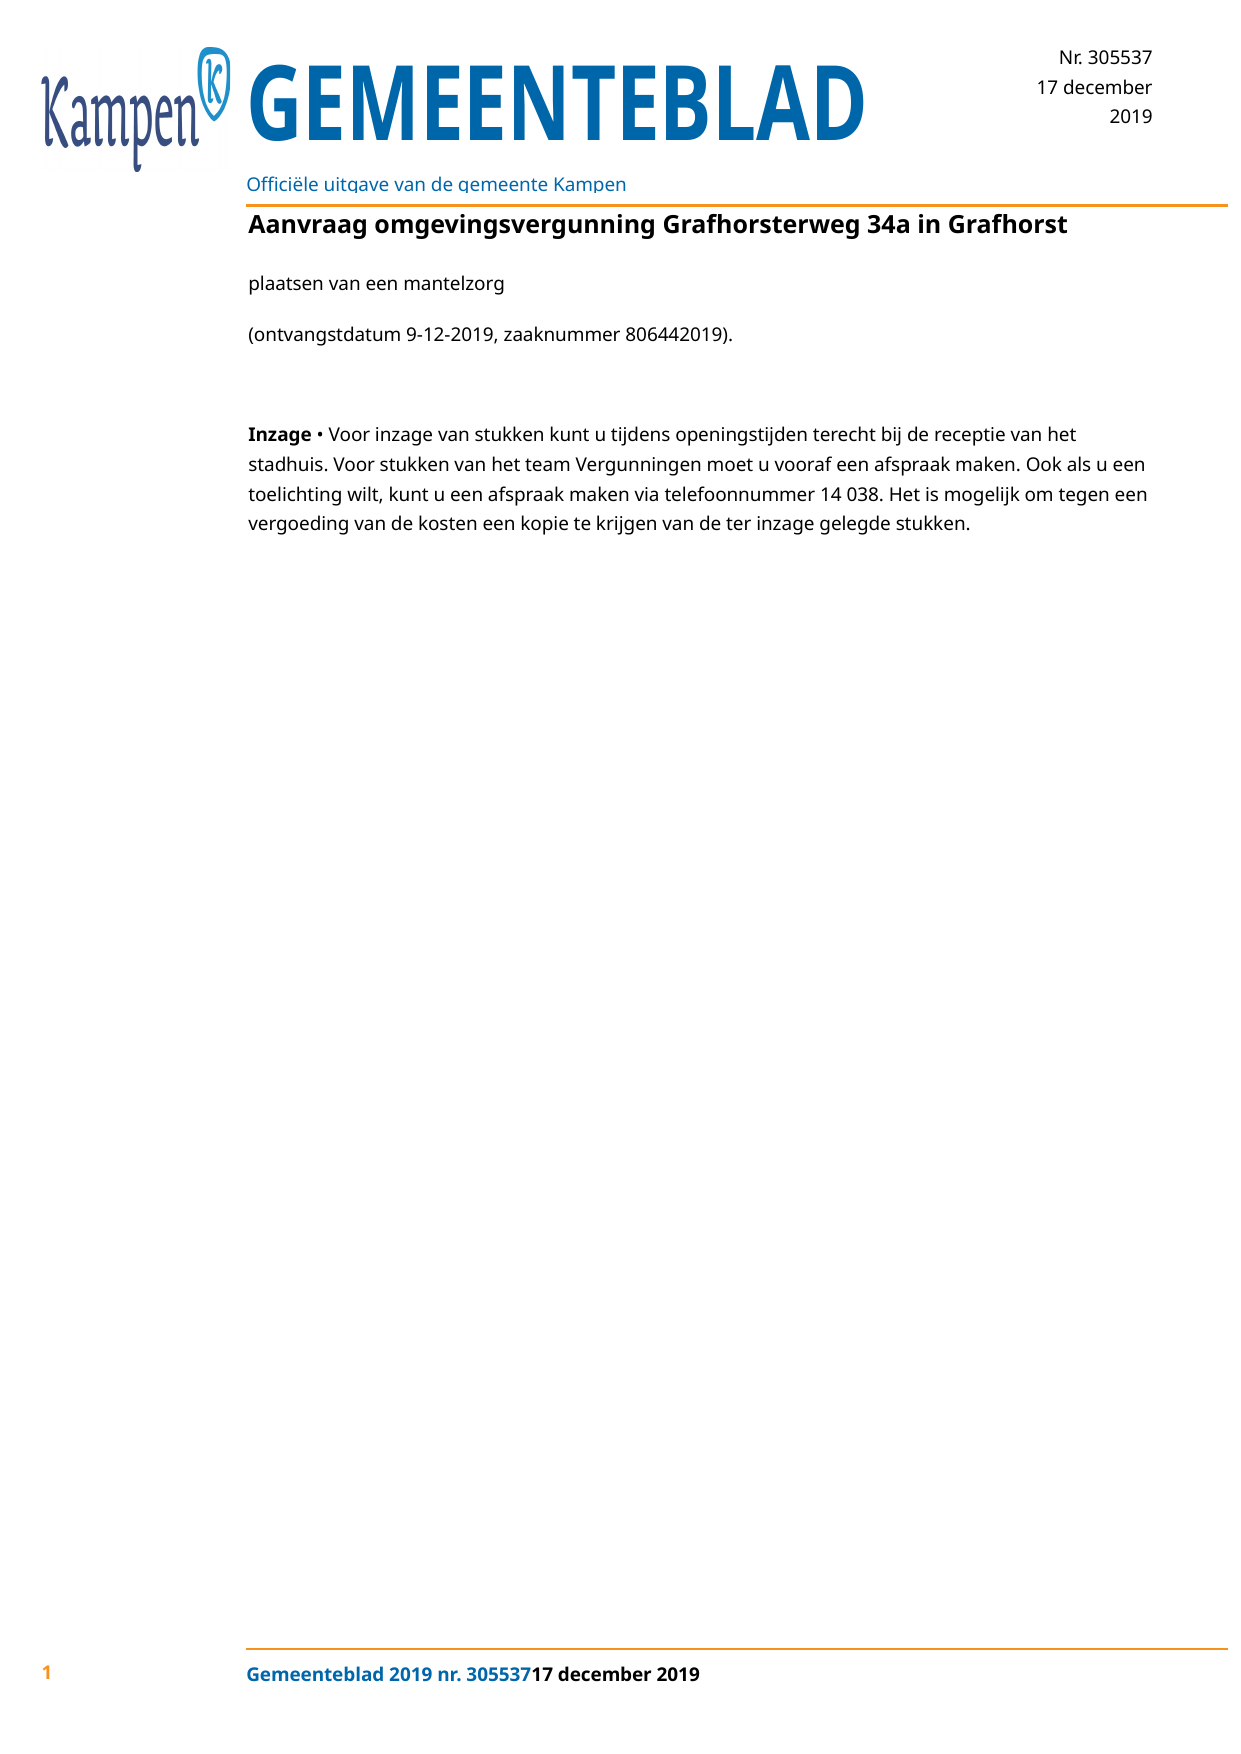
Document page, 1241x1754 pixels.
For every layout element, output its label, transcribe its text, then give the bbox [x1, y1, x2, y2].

text (ontvangstdatum 9-12-2019, zaaknummer 806442019). [248, 321, 1152, 346]
text Inzage • Voor inzage van stukken kunt u tijdens openingstijden terecht bij de receptie van het stadhuis. Voor stukken van het team Vergunningen moet u vooraf een afspraak maken. Ook als u een toelichting wilt, kunt u een afspraak maken via telefoonnummer 14 038. Het is mogelijk om tegen een vergoeding van de kosten een kopie te krijgen van de ter inzage gelegde stukken. [248, 422, 1152, 536]
text plaatsen van een mantelzorg [248, 270, 1152, 296]
picture [41, 47, 231, 172]
text Aanvraag omgevingsvergunning Grafhorsterweg 34a in Grafhorst [248, 207, 1152, 241]
